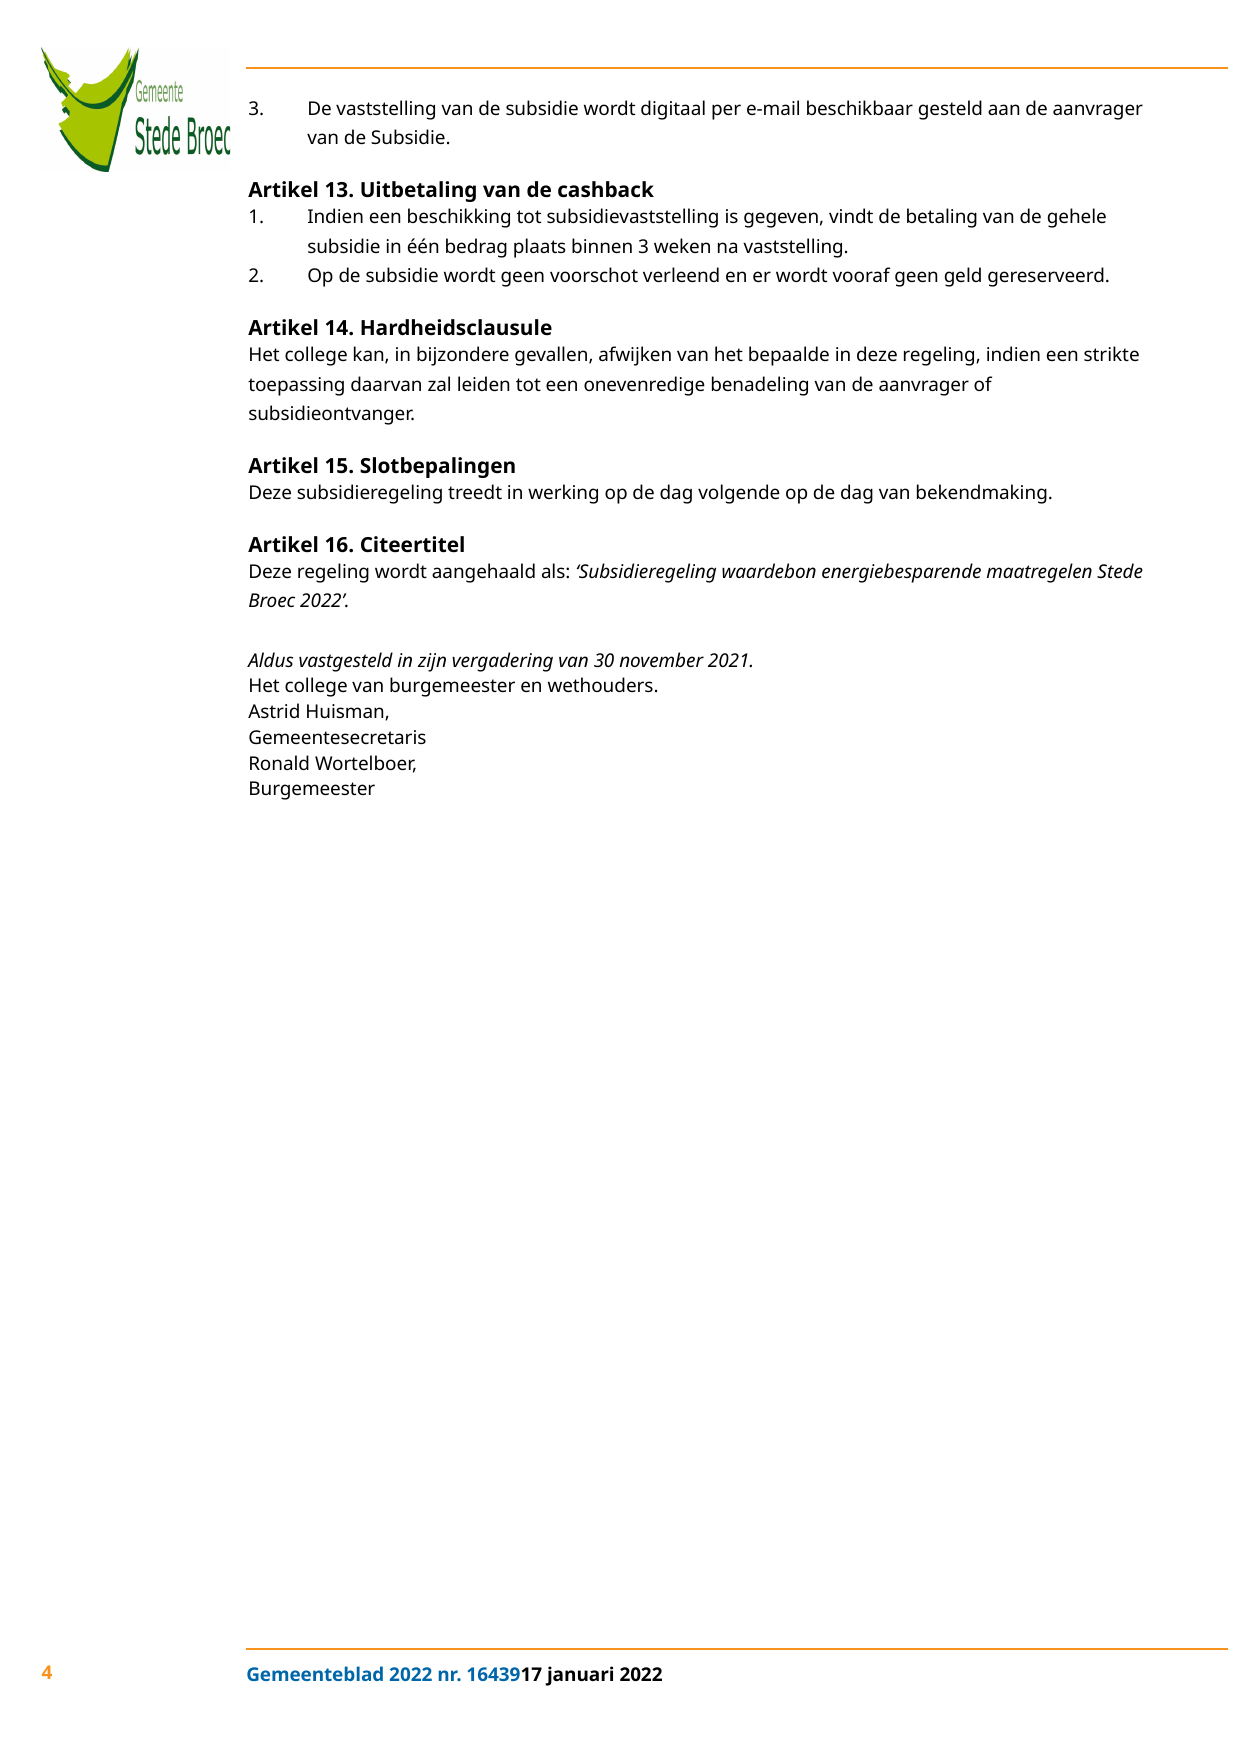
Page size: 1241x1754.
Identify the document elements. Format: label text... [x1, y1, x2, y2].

text Aldus vastgesteld in zijn vergadering van 30 november 2021. [248, 647, 1152, 673]
list De vaststelling van de subsidie wordt digitaal per e-mail beschikbaar gesteld aan de aanvrager van de Subsidie. [248, 95, 1152, 150]
text Het college van burgemeester en wethouders. [248, 673, 1152, 698]
text Het college kan, in bijzondere gevallen, afwijken van het bepaalde in deze regeling, indien een strikte toepassing daarvan zal leiden tot een onevenredige benadeling van de aanvrager of subsidieontvanger. [248, 341, 1152, 426]
list Op de subsidie wordt geen voorschot verleend en er wordt vooraf geen geld gereserveerd. [248, 262, 1152, 288]
text Gemeentesecretaris [248, 724, 1152, 750]
list Indien een beschikking tot subsidievaststelling is gegeven, vindt de betaling van de gehele subsidie in één bedrag plaats binnen 3 weken na vaststelling. [248, 203, 1152, 258]
text Astrid Huisman, [248, 698, 1152, 724]
text Artikel 13. Uitbetaling van de cashback [248, 175, 1152, 203]
text Artikel 14. Hardheidsclausule [248, 313, 1152, 341]
picture [41, 47, 231, 172]
text Artikel 15. Slotbepalingen [248, 451, 1152, 479]
text Burgemeester [248, 776, 1152, 801]
text Artikel 16. Citeertitel [248, 530, 1152, 558]
text Deze regeling wordt aangehaald als: ‘Subsidieregeling waardebon energiebesparende maatregelen Stede Broec 2022’. [248, 558, 1152, 613]
text Deze subsidieregeling treedt in werking op de dag volgende op de dag van bekendmaking. [248, 479, 1152, 505]
text Ronald Wortelboer, [248, 750, 1152, 776]
